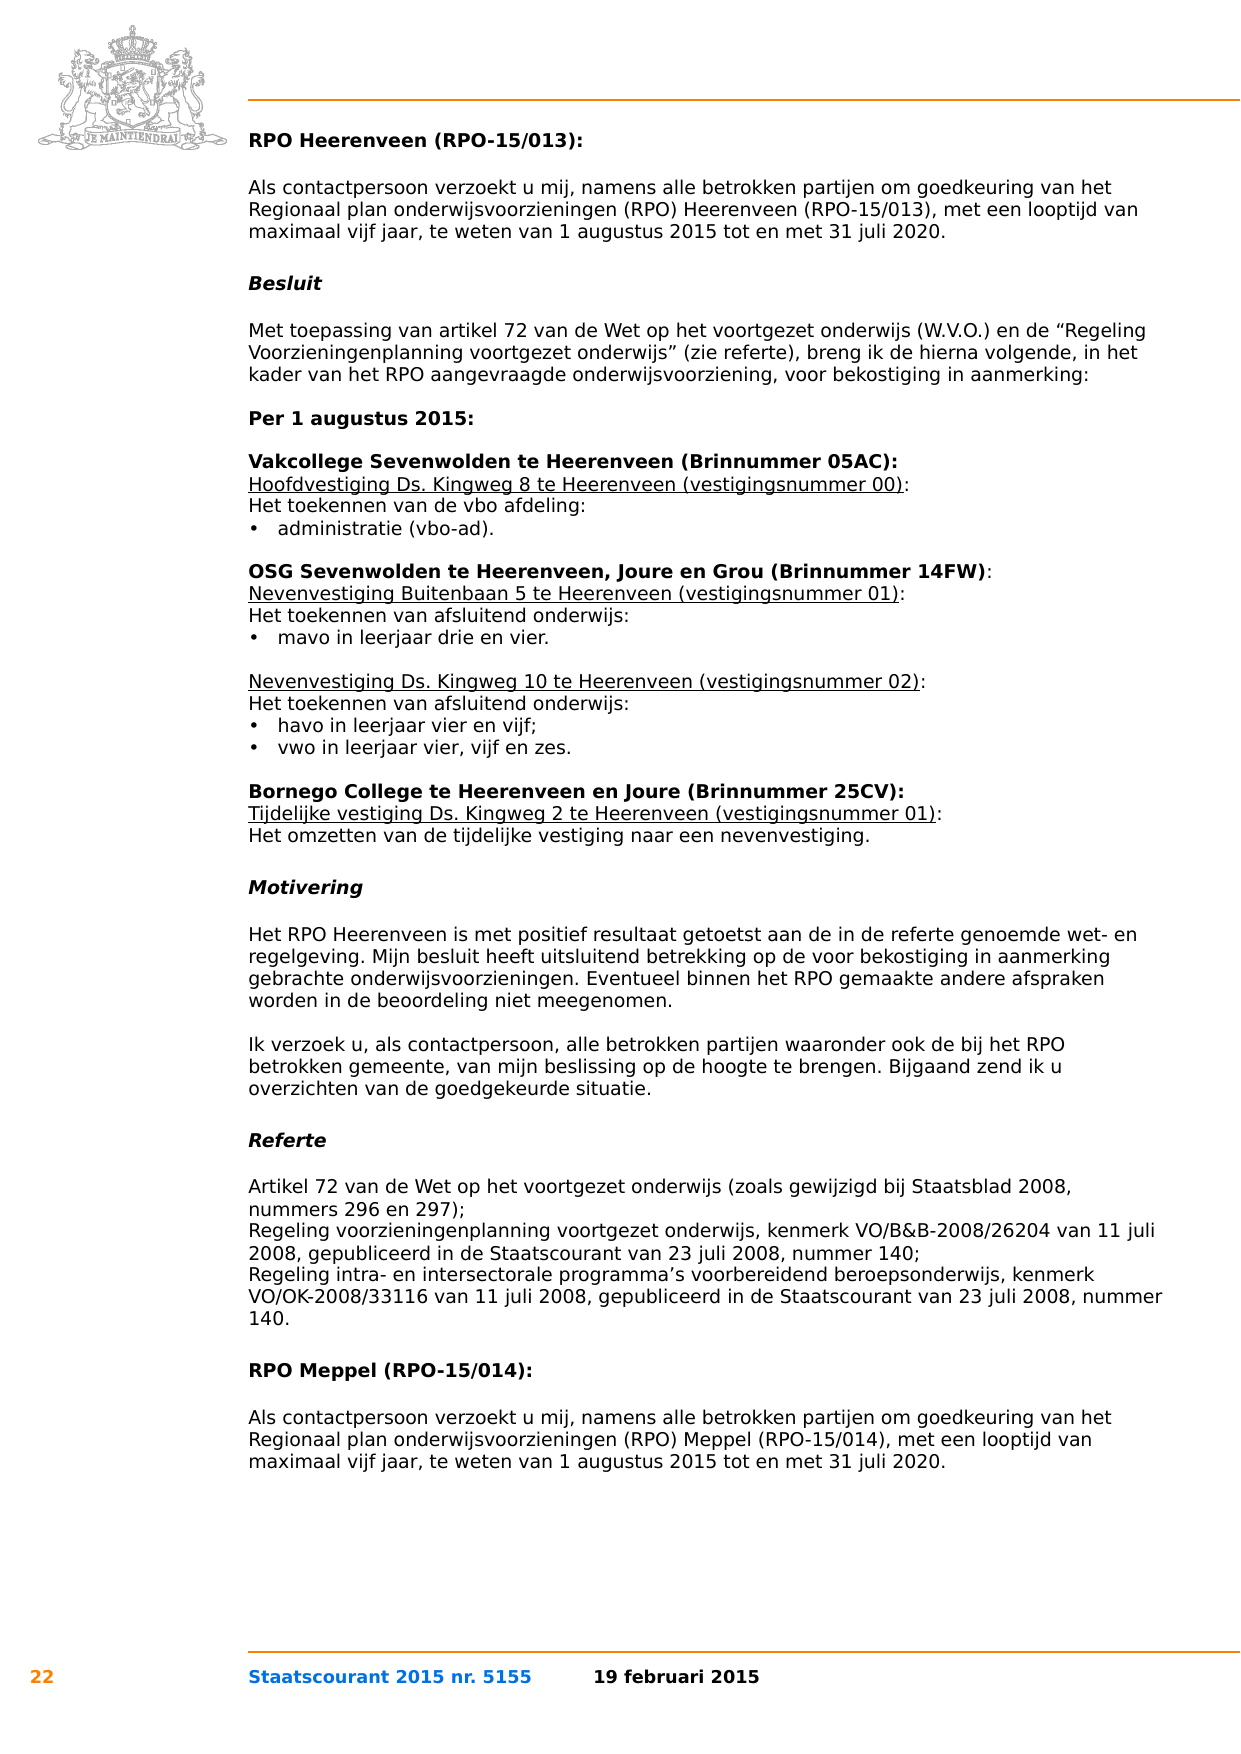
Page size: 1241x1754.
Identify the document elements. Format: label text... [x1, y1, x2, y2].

text Regeling voorzieningenplanning voortgezet onderwijs, kenmerk VO/B&B-2008/26204 van 11 juli 2008, gepubliceerd in de Staatscourant van 23 juli 2008, nummer 140; [248, 1220, 1163, 1264]
text • havo in leerjaar vier en vijf; [248, 715, 1163, 737]
text Als contactpersoon verzoekt u mij, namens alle betrokken partijen om goedkeuring van het Regionaal plan onderwijsvoorzieningen (RPO) Heerenveen (RPO-15/013), met een looptijd van maximaal vijf jaar, te weten van 1 augustus 2015 tot en met 31 juli 2020. [248, 177, 1163, 243]
text Het toekennen van afsluitend onderwijs: [248, 605, 1163, 627]
text Per 1 augustus 2015: [248, 408, 1163, 429]
subtitle RPO Heerenveen (RPO-15/013): [248, 130, 1163, 152]
text Het toekennen van de vbo afdeling: [248, 495, 1163, 517]
text Artikel 72 van de Wet op het voortgezet onderwijs (zoals gewijzigd bij Staatsblad 2008, nummers 296 en 297); [248, 1176, 1163, 1220]
text Het RPO Heerenveen is met positief resultaat getoetst aan de in de referte genoemde wet- en regelgeving. Mijn besluit heeft uitsluitend betrekking op de voor bekostiging in aanmerking gebrachte onderwijsvoorzieningen. Eventueel binnen het RPO gemaakte andere afspraken worden in de beoordeling niet meegenomen. [248, 924, 1163, 1012]
text Als contactpersoon verzoekt u mij, namens alle betrokken partijen om goedkeuring van het Regionaal plan onderwijsvoorzieningen (RPO) Meppel (RPO-15/014), met een looptijd van maximaal vijf jaar, te weten van 1 augustus 2015 tot en met 31 juli 2020. [248, 1407, 1163, 1473]
text Het omzetten van de tijdelijke vestiging naar een nevenvestiging. [248, 825, 1163, 847]
text • mavo in leerjaar drie en vier. [248, 627, 1163, 649]
picture [38, 25, 227, 150]
text Nevenvestiging Buitenbaan 5 te Heerenveen (vestigingsnummer 01): [248, 583, 1163, 605]
text Hoofdvestiging Ds. Kingweg 8 te Heerenveen (vestigingsnummer 00): [248, 473, 1163, 495]
text Vakcollege Sevenwolden te Heerenveen (Brinnummer 05AC): [248, 451, 1163, 473]
subtitle Motivering [248, 877, 1163, 899]
text OSG Sevenwolden te Heerenveen, Joure en Grou (Brinnummer 14FW): [248, 561, 1163, 583]
text • administratie (vbo-ad). [248, 517, 1163, 539]
text • vwo in leerjaar vier, vijf en zes. [248, 737, 1163, 759]
text Tijdelijke vestiging Ds. Kingweg 2 te Heerenveen (vestigingsnummer 01): [248, 803, 1163, 825]
subtitle Besluit [248, 273, 1163, 295]
text Nevenvestiging Ds. Kingweg 10 te Heerenveen (vestigingsnummer 02): [248, 671, 1163, 693]
text Met toepassing van artikel 72 van de Wet op het voortgezet onderwijs (W.V.O.) en de “Regeling Voorzieningenplanning voortgezet onderwijs” (zie referte), breng ik de hierna volgende, in het kader van het RPO aangevraagde onderwijsvoorziening, voor bekostiging in aanmerking: [248, 320, 1163, 386]
text Bornego College te Heerenveen en Joure (Brinnummer 25CV): [248, 781, 1163, 803]
subtitle Referte [248, 1129, 1163, 1151]
text Het toekennen van afsluitend onderwijs: [248, 693, 1163, 715]
text Regeling intra- en intersectorale programma’s voorbereidend beroepsonderwijs, kenmerk VO/OK-2008/33116 van 11 juli 2008, gepubliceerd in de Staatscourant van 23 juli 2008, nummer 140. [248, 1264, 1163, 1330]
text Ik verzoek u, als contactpersoon, alle betrokken partijen waaronder ook de bij het RPO betrokken gemeente, van mijn beslissing op de hoogte te brengen. Bijgaand zend ik u overzichten van de goedgekeurde situatie. [248, 1033, 1163, 1099]
subtitle RPO Meppel (RPO-15/014): [248, 1360, 1163, 1382]
